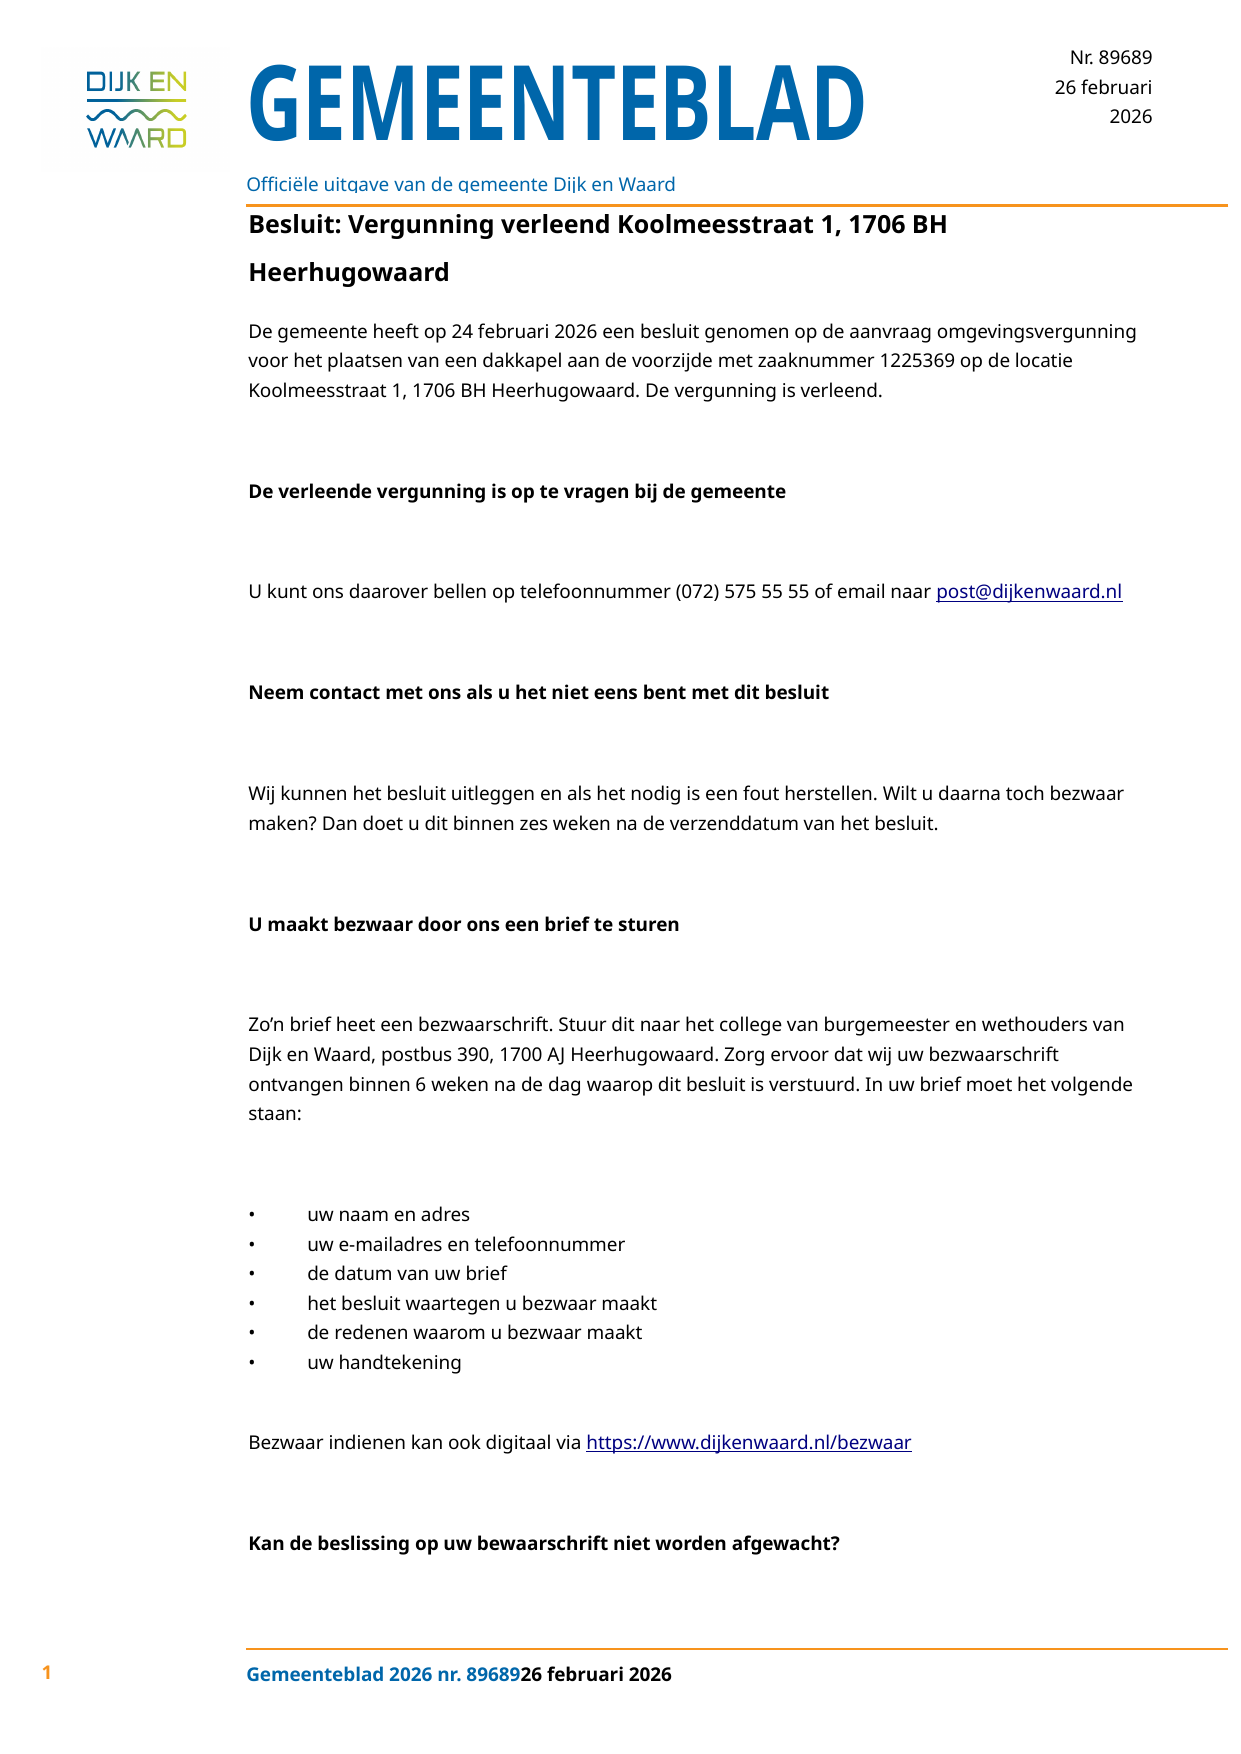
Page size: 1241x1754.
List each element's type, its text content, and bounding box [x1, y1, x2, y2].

text U maakt bezwaar door ons een brief te sturen [248, 911, 1152, 937]
list uw naam en adres [248, 1201, 1152, 1227]
text Neem contact met ons als u het niet eens bent met dit besluit [248, 679, 1152, 705]
text Zo’n brief heet een bezwaarschrift. Stuur dit naar het college van burgemeester en wethouders van Dijk en Waard, postbus 390, 1700 AJ Heerhugowaard. Zorg ervoor dat wij uw bezwaarschrift ontvangen binnen 6 weken na de dag waarop dit besluit is verstuurd. In uw brief moet het volgende staan: [248, 1012, 1152, 1126]
text De gemeente heeft op 24 februari 2026 een besluit genomen op de aanvraag omgevingsvergunning voor het plaatsen van een dakkapel aan de voorzijde met zaaknummer 1225369 op de locatie Koolmeesstraat 1, 1706 BH Heerhugowaard. De vergunning is verleend. [248, 318, 1152, 403]
list het besluit waartegen u bezwaar maakt [248, 1290, 1152, 1316]
list uw handtekening [248, 1349, 1152, 1375]
text Kan de beslissing op uw bewaarschrift niet worden afgewacht? [248, 1530, 1152, 1556]
text De verleende vergunning is op te vragen bij de gemeente [248, 478, 1152, 504]
list uw e-mailadres en telefoonnummer [248, 1231, 1152, 1257]
list de redenen waarom u bezwaar maakt [248, 1319, 1152, 1345]
text Besluit: Vergunning verleend Koolmeesstraat 1, 1706 BH Heerhugowaard [248, 207, 1152, 288]
picture [41, 47, 231, 172]
text Wij kunnen het besluit uitleggen en als het nodig is een fout herstellen. Wilt u daarna toch bezwaar maken? Dan doet u dit binnen zes weken na de verzenddatum van het besluit. [248, 780, 1152, 836]
text U kunt ons daarover bellen op telefoonnummer (072) 575 55 55 of email naar post@dijkenwaard.nl [248, 579, 1152, 604]
text Bezwaar indienen kan ook digitaal via https://www.dijkenwaard.nl/bezwaar [248, 1429, 1152, 1455]
list de datum van uw brief [248, 1260, 1152, 1286]
